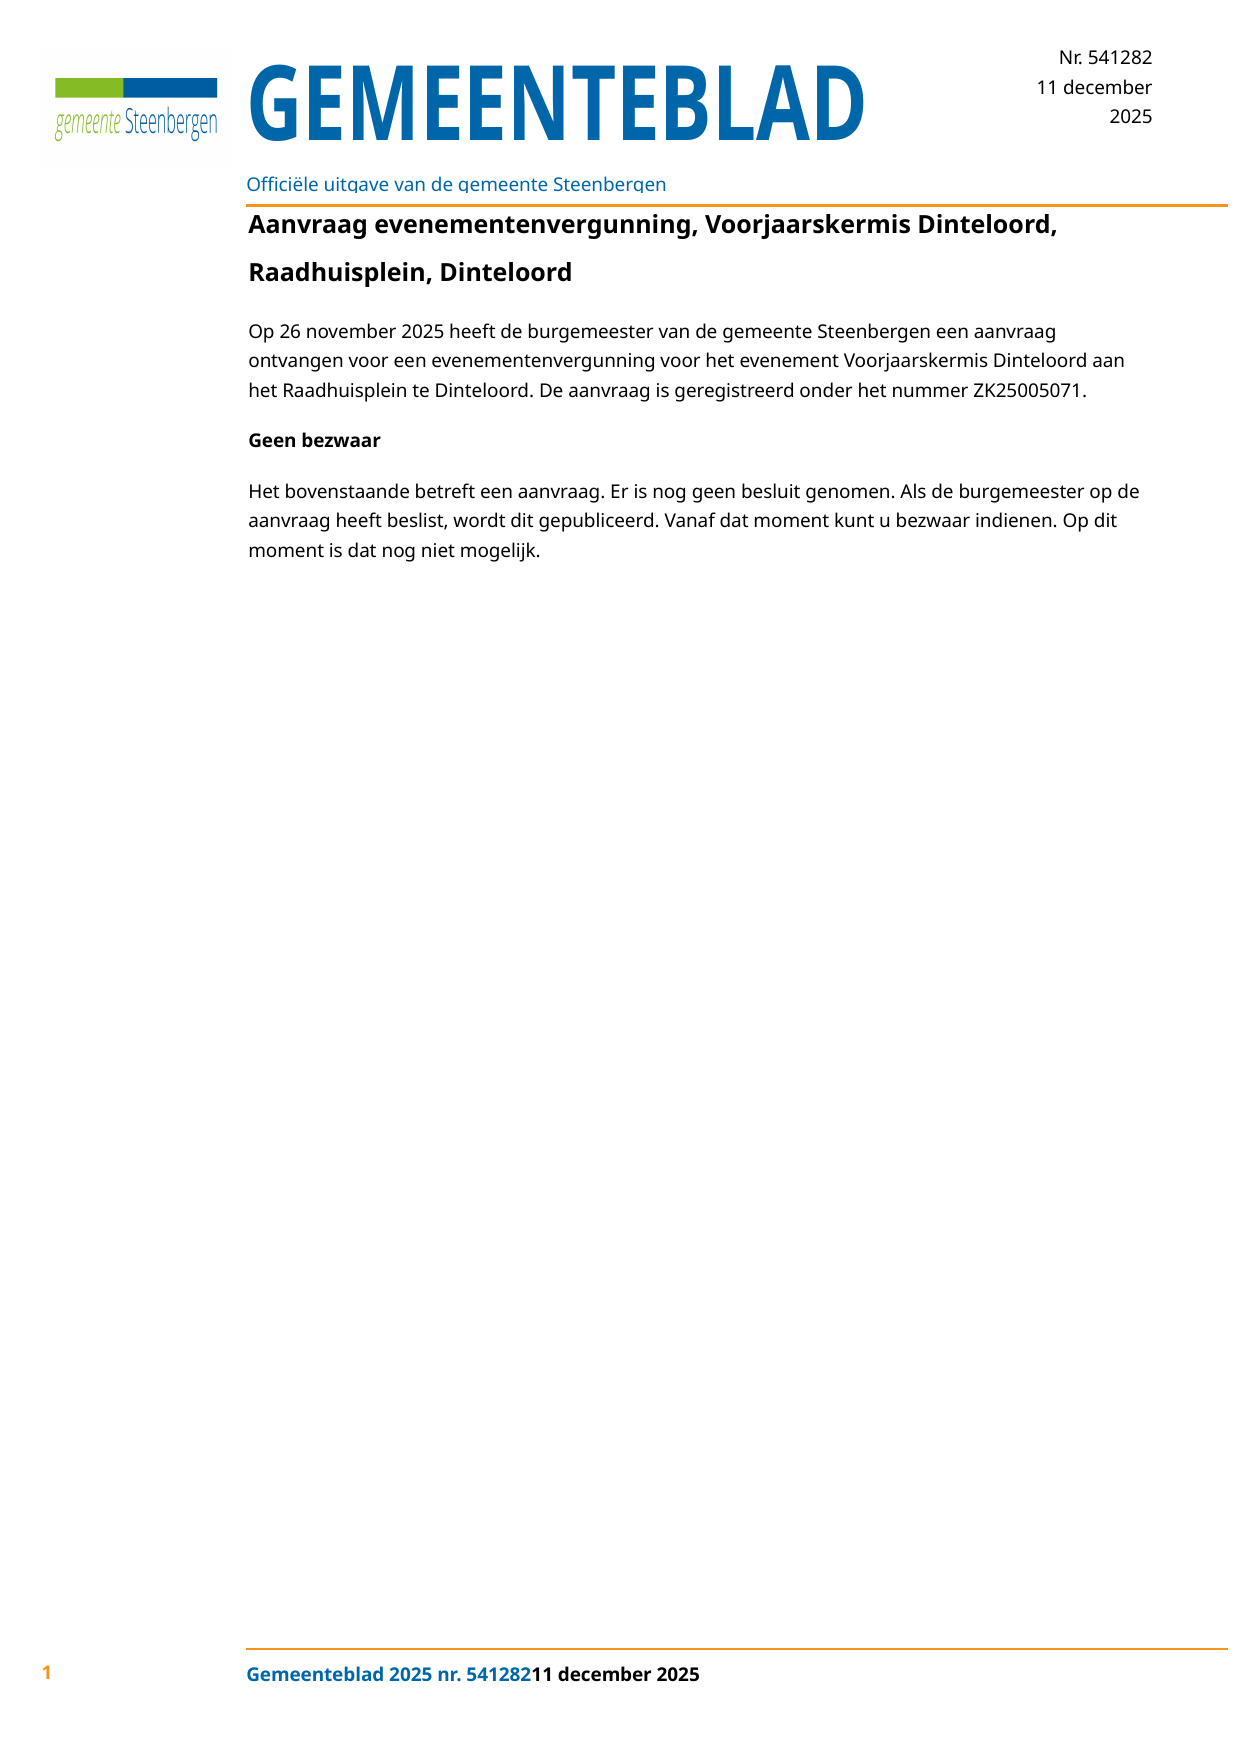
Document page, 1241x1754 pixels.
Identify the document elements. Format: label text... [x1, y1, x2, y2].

text Geen bezwaar [248, 427, 1152, 453]
picture [41, 47, 231, 172]
text Aanvraag evenementenvergunning, Voorjaarskermis Dinteloord, Raadhuisplein, Dinteloord [248, 207, 1152, 288]
text Het bovenstaande betreft een aanvraag. Er is nog geen besluit genomen. Als de burgemeester op de aanvraag heeft beslist, wordt dit gepubliceerd. Vanaf dat moment kunt u bezwaar indienen. Op dit moment is dat nog niet mogelijk. [248, 478, 1152, 563]
text Op 26 november 2025 heeft de burgemeester van de gemeente Steenbergen een aanvraag ontvangen voor een evenementenvergunning voor het evenement Voorjaarskermis Dinteloord aan het Raadhuisplein te Dinteloord. De aanvraag is geregistreerd onder het nummer ZK25005071. [248, 318, 1152, 403]
